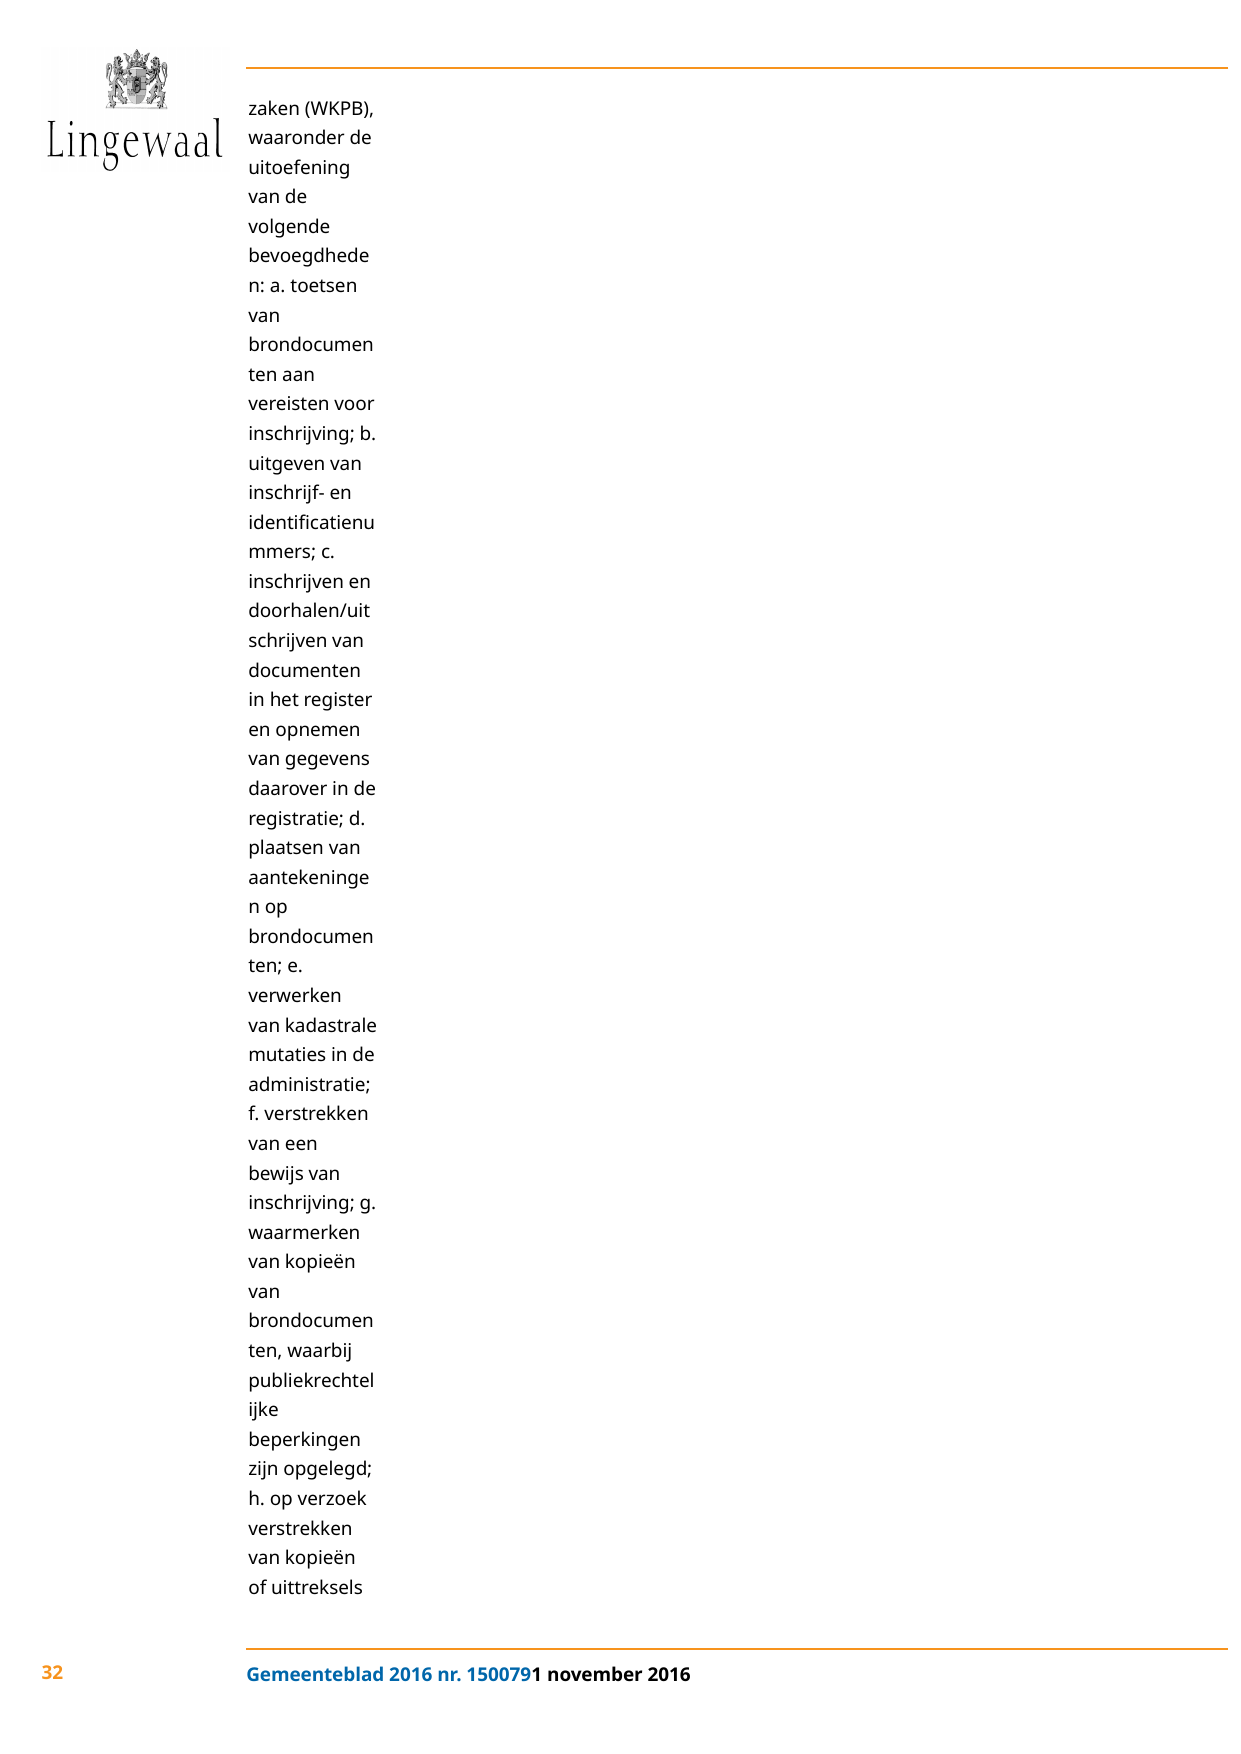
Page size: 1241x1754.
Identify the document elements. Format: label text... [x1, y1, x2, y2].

table_cell [377, 95, 506, 1600]
table_cell [1023, 95, 1152, 1600]
table_cell [506, 95, 635, 1600]
table_cell zaken (WKPB), waaronder de uitoefening van de volgende bevoegdheden: a. toetsen van brondocumenten aan vereisten voor inschrijving; b. uitgeven van inschrijf- en identificatienummers; c. inschrijven en doorhalen/uitschrijven van documenten in het register en opnemen van gegevens daarover in de registratie; d. plaatsen van aantekeningen op brondocumenten; e. verwerken van kadastrale mutaties in de administratie; f. verstrekken van een bewijs van inschrijving; g. waarmerken van kopieën van brondocumenten, waarbij publiekrechtelijke beperkingen zijn opgelegd; h. op verzoek verstrekken van kopieën of uittreksels [248, 95, 377, 1600]
table_cell [894, 95, 1022, 1600]
table_cell [635, 95, 764, 1600]
table_cell [764, 95, 893, 1600]
picture [41, 47, 231, 172]
